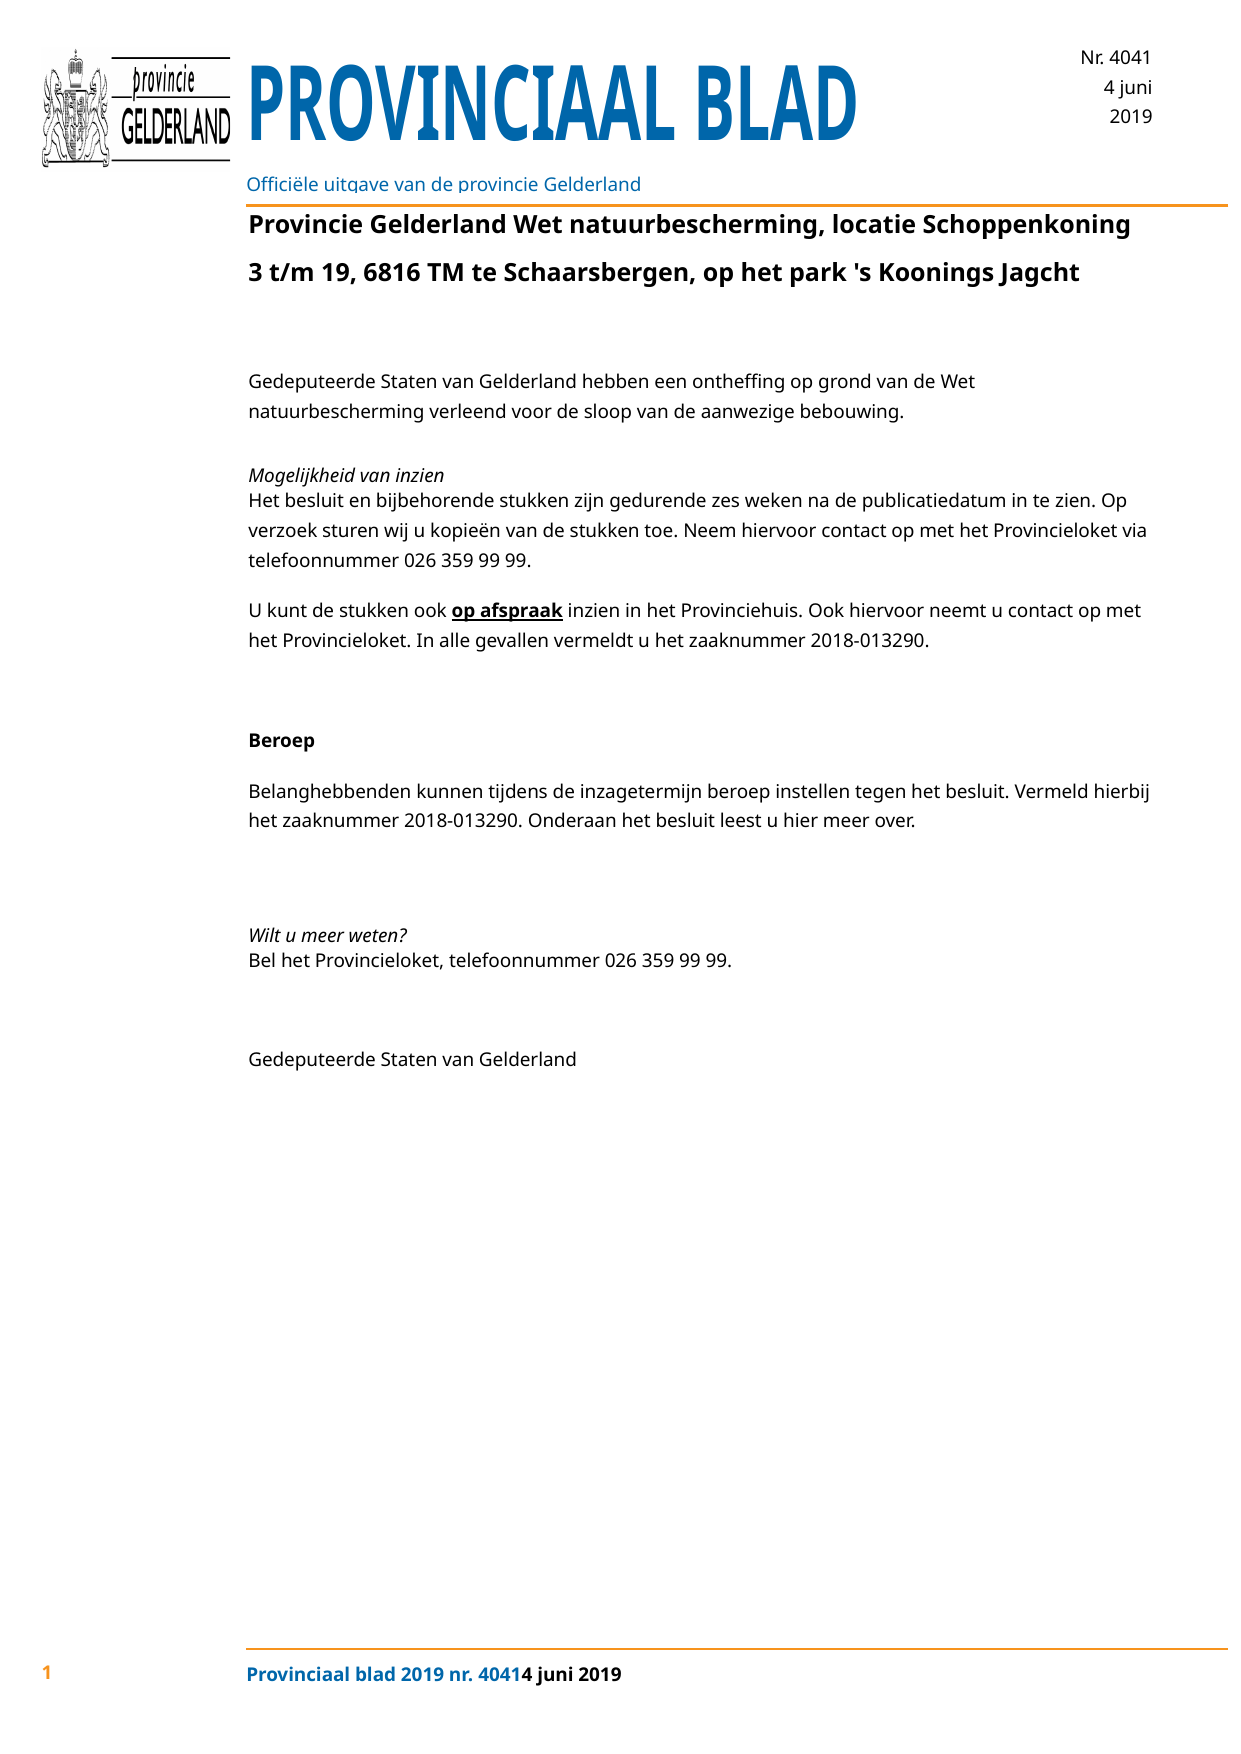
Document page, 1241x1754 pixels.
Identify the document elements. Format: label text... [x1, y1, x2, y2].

text Het besluit en bijbehorende stukken zijn gedurende zes weken na de publicatiedatum in te zien. Op verzoek sturen wij u kopieën van de stukken toe. Neem hiervoor contact op met het Provincieloket via telefoonnummer 026 359 99 99. [248, 488, 1152, 572]
text Gedeputeerde Staten van Gelderland hebben een ontheffing op grond van de Wet natuurbescherming verleend voor de sloop van de aanwezige bebouwing. [248, 368, 1152, 424]
text Gedeputeerde Staten van Gelderland [248, 1046, 1152, 1072]
text Belanghebbenden kunnen tijdens de inzagetermijn beroep instellen tegen het besluit. Vermeld hierbij het zaaknummer 2018-013290. Onderaan het besluit leest u hier meer over. [248, 778, 1152, 833]
text Bel het Provincieloket, telefoonnummer 026 359 99 99. [248, 948, 1152, 973]
text Wilt u meer weten? [248, 922, 1152, 948]
text Beroep [248, 728, 1152, 753]
text U kunt de stukken ook op afspraak inzien in het Provinciehuis. Ook hiervoor neemt u contact op met het Provincieloket. In alle gevallen vermeldt u het zaaknummer 2018-013290. [248, 597, 1152, 652]
text Provincie Gelderland Wet natuurbescherming, locatie Schoppenkoning 3 t/m 19, 6816 TM te Schaarsbergen, op het park 's Koonings Jagcht [248, 207, 1152, 288]
picture [41, 47, 231, 172]
text Mogelijkheid van inzien [248, 462, 1152, 488]
